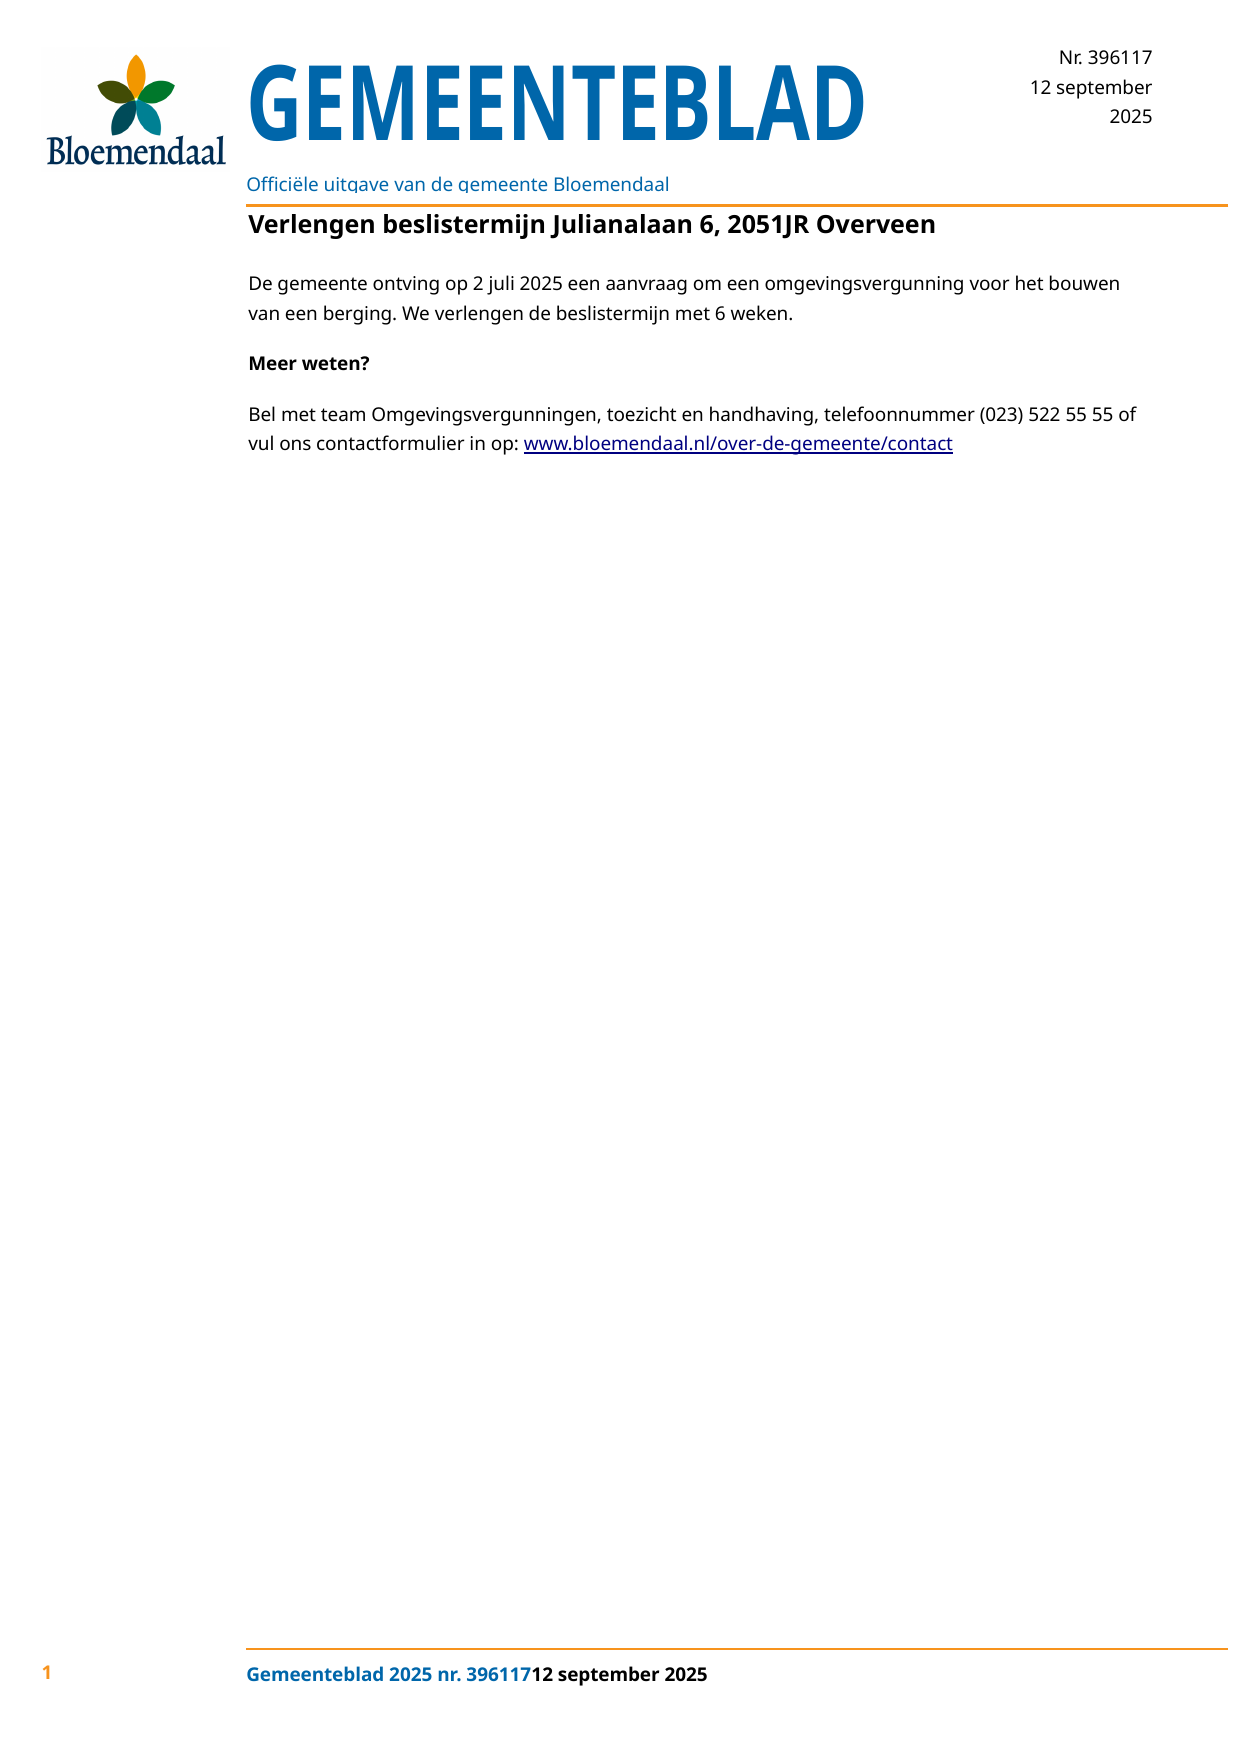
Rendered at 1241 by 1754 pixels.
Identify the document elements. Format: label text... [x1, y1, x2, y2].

text De gemeente ontving op 2 juli 2025 een aanvraag om een omgevingsvergunning voor het bouwen van een berging. We verlengen de beslistermijn met 6 weken. [248, 270, 1152, 326]
text Meer weten? [248, 350, 1152, 376]
picture [41, 47, 231, 172]
text Verlengen beslistermijn Julianalaan 6, 2051JR Overveen [248, 207, 1152, 241]
text Bel met team Omgevingsvergunningen, toezicht en handhaving, telefoonnummer (023) 522 55 55 of vul ons contactformulier in op: www.bloemendaal.nl/over-de-gemeente/contact [248, 401, 1152, 456]
